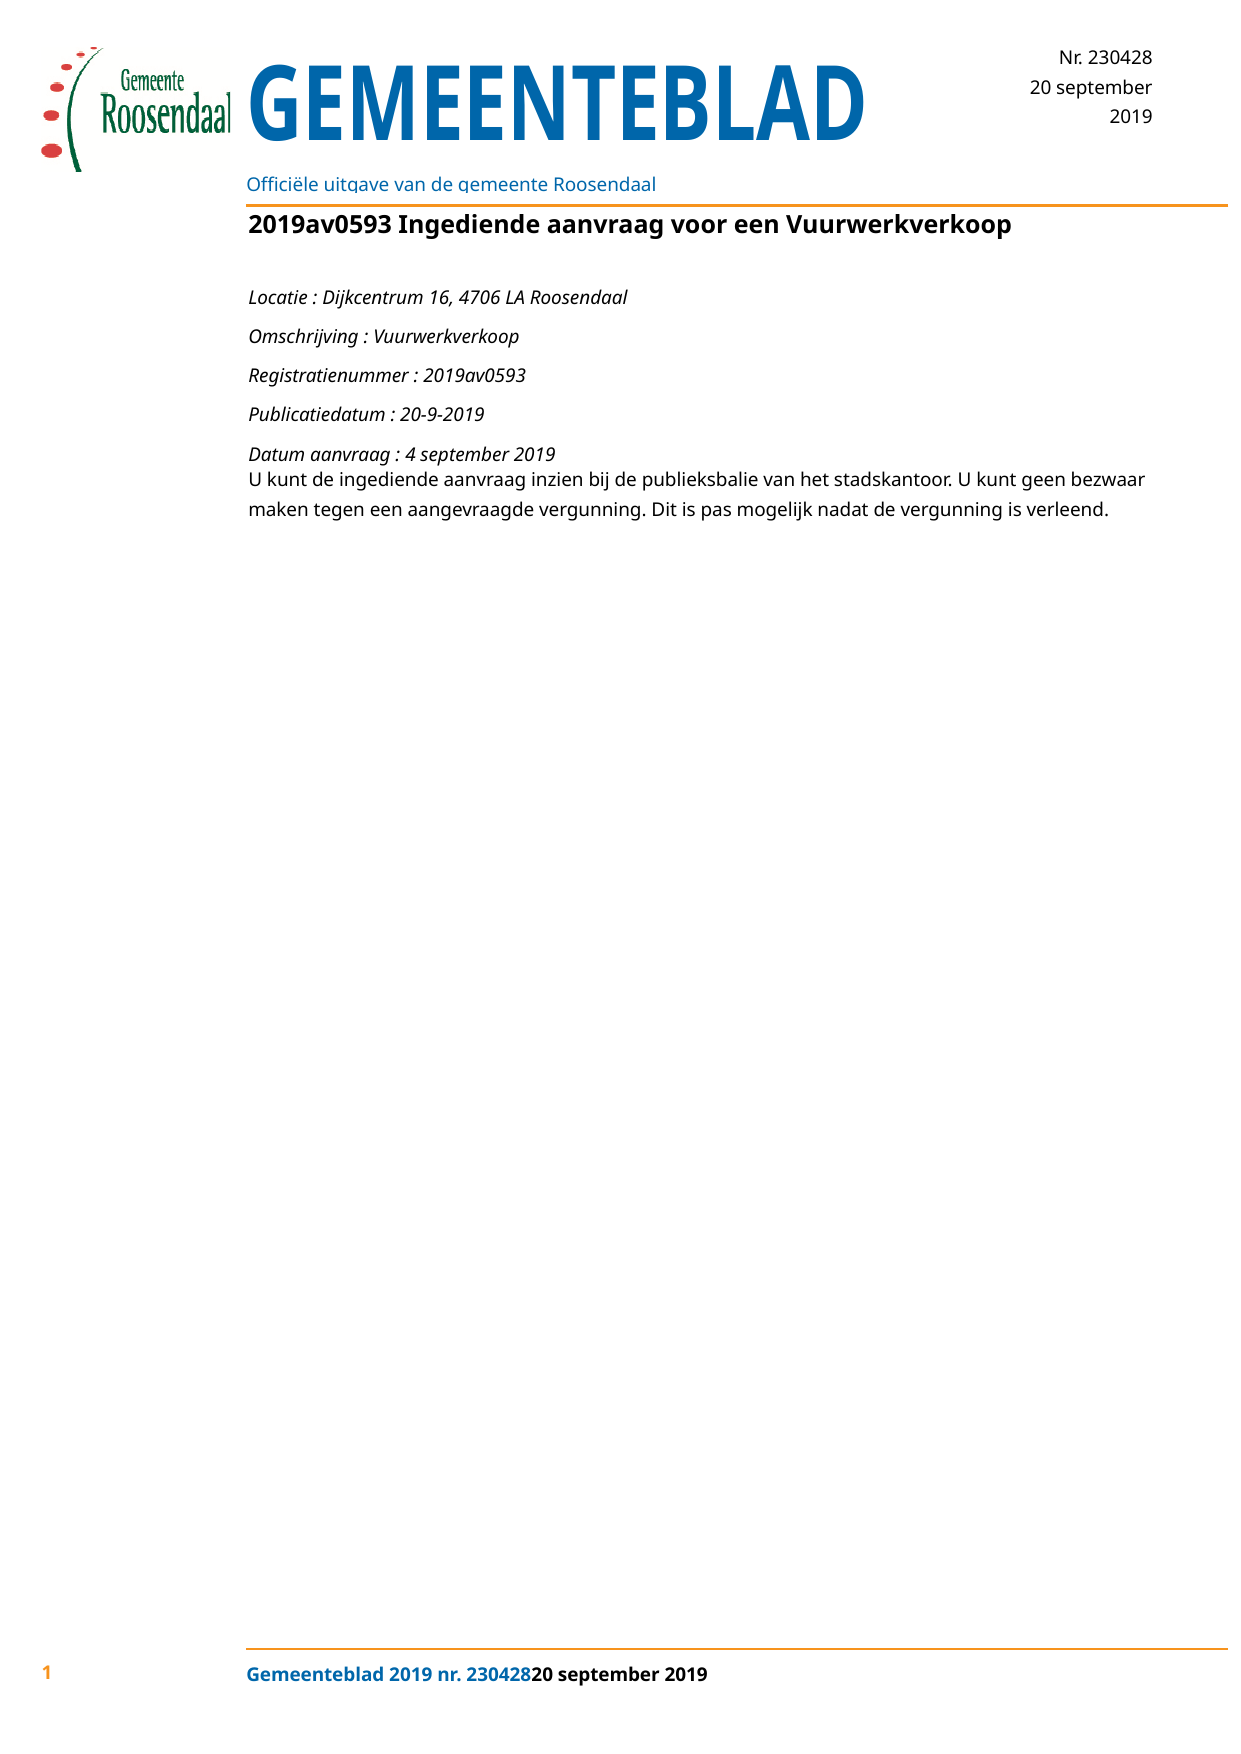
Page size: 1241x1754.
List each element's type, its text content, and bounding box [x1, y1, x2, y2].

text 2019av0593 Ingediende aanvraag voor een Vuurwerkverkoop [248, 207, 1152, 241]
text Omschrijving : Vuurwerkverkoop [248, 323, 1152, 349]
text U kunt de ingediende aanvraag inzien bij de publieksbalie van het stadskantoor. U kunt geen bezwaar maken tegen een aangevraagde vergunning. Dit is pas mogelijk nadat de vergunning is verleend. [248, 467, 1152, 522]
picture [41, 47, 231, 172]
text Registratienummer : 2019av0593 [248, 362, 1152, 388]
text Locatie : Dijkcentrum 16, 4706 LA Roosendaal [248, 284, 1152, 309]
text Datum aanvraag : 4 september 2019 [248, 441, 1152, 467]
text Publicatiedatum : 20-9-2019 [248, 402, 1152, 427]
